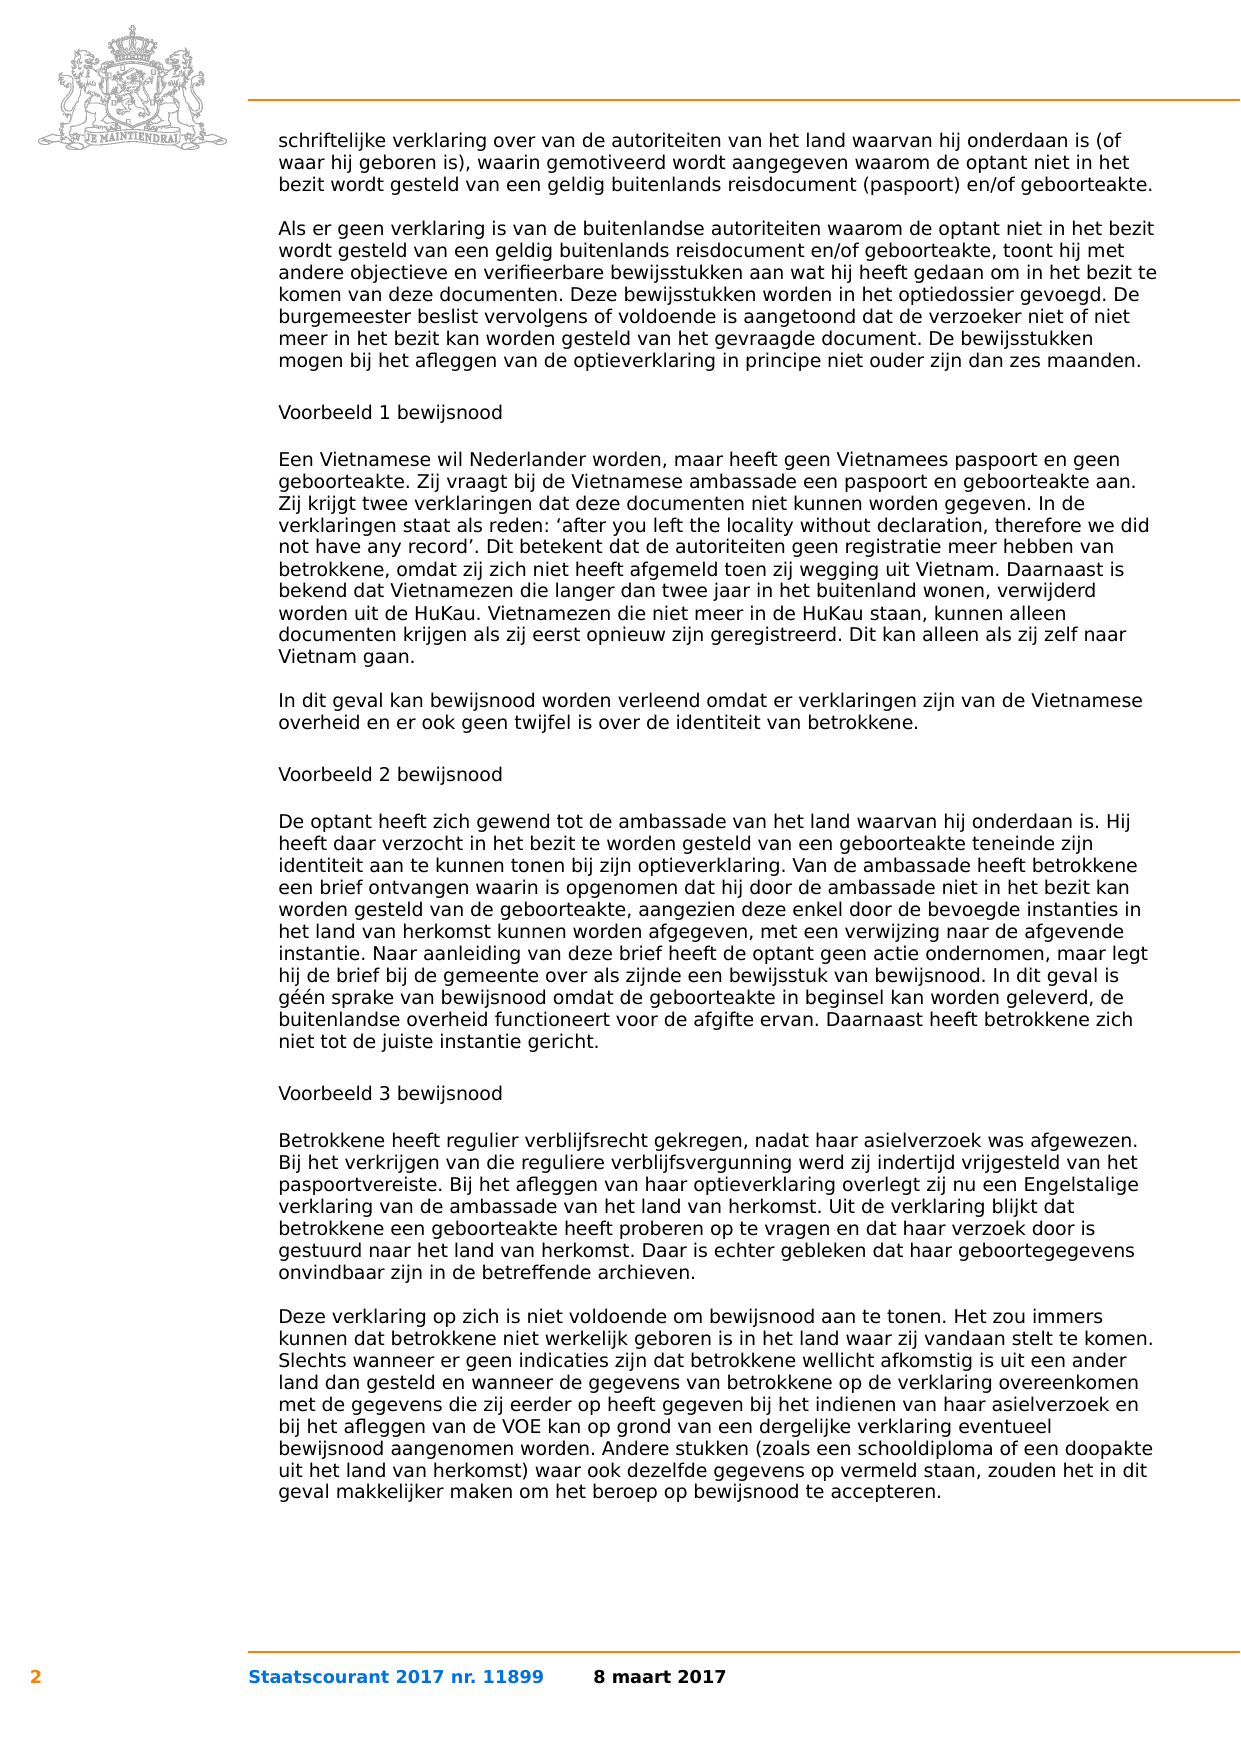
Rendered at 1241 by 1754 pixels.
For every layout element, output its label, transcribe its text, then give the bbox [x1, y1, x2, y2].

text In dit geval kan bewijsnood worden verleend omdat er verklaringen zijn van de Vietnamese overheid en er ook geen twijfel is over de identiteit van betrokkene. [278, 690, 1163, 734]
subtitle Voorbeeld 2 bewijsnood [278, 764, 1163, 786]
subtitle Voorbeeld 3 bewijsnood [278, 1083, 1163, 1105]
text Betrokkene heeft regulier verblijfsrecht gekregen, nadat haar asielverzoek was afgewezen. Bij het verkrijgen van die reguliere verblijfsvergunning werd zij indertijd vrijgesteld van het paspoortvereiste. Bij het afleggen van haar optieverklaring overlegt zij nu een Engelstalige verklaring van de ambassade van het land van herkomst. Uit de verklaring blijkt dat betrokkene een geboorteakte heeft proberen op te vragen en dat haar verzoek door is gestuurd naar het land van herkomst. Daar is echter gebleken dat haar geboortegegevens onvindbaar zijn in de betreffende archieven. [278, 1130, 1163, 1284]
subtitle Voorbeeld 1 bewijsnood [278, 402, 1163, 423]
text Deze verklaring op zich is niet voldoende om bewijsnood aan te tonen. Het zou immers kunnen dat betrokkene niet werkelijk geboren is in het land waar zij vandaan stelt te komen. Slechts wanneer er geen indicaties zijn dat betrokkene wellicht afkomstig is uit een ander land dan gesteld en wanneer de gegevens van betrokkene op de verklaring overeenkomen met de gegevens die zij eerder op heeft gegeven bij het indienen van haar asielverzoek en bij het afleggen van de VOE kan op grond van een dergelijke verklaring eventueel bewijsnood aangenomen worden. Andere stukken (zoals een schooldiploma of een doopakte uit het land van herkomst) waar ook dezelfde gegevens op vermeld staan, zouden het in dit geval makkelijker maken om het beroep op bewijsnood te accepteren. [278, 1306, 1163, 1503]
picture [38, 25, 227, 150]
text Een Vietnamese wil Nederlander worden, maar heeft geen Vietnamees paspoort en geen geboorteakte. Zij vraagt bij de Vietnamese ambassade een paspoort en geboorteakte aan. Zij krijgt twee verklaringen dat deze documenten niet kunnen worden gegeven. In de verklaringen staat als reden: ‘after you left the locality without declaration, therefore we did not have any record’. Dit betekent dat de autoriteiten geen registratie meer hebben van betrokkene, omdat zij zich niet heeft afgemeld toen zij wegging uit Vietnam. Daarnaast is bekend dat Vietnamezen die langer dan twee jaar in het buitenland wonen, verwijderd worden uit de HuKau. Vietnamezen die niet meer in de HuKau staan, kunnen alleen documenten krijgen als zij eerst opnieuw zijn geregistreerd. Dit kan alleen als zij zelf naar Vietnam gaan. [278, 448, 1163, 668]
text De optant heeft zich gewend tot de ambassade van het land waarvan hij onderdaan is. Hij heeft daar verzocht in het bezit te worden gesteld van een geboorteakte teneinde zijn identiteit aan te kunnen tonen bij zijn optieverklaring. Van de ambassade heeft betrokkene een brief ontvangen waarin is opgenomen dat hij door de ambassade niet in het bezit kan worden gesteld van de geboorteakte, aangezien deze enkel door de bevoegde instanties in het land van herkomst kunnen worden afgegeven, met een verwijzing naar de afgevende instantie. Naar aanleiding van deze brief heeft de optant geen actie ondernomen, maar legt hij de brief bij de gemeente over als zijnde een bewijsstuk van bewijsnood. In dit geval is géén sprake van bewijsnood omdat de geboorteakte in beginsel kan worden geleverd, de buitenlandse overheid functioneert voor de afgifte ervan. Daarnaast heeft betrokkene zich niet tot de juiste instantie gericht. [278, 811, 1163, 1053]
text Als er geen verklaring is van de buitenlandse autoriteiten waarom de optant niet in het bezit wordt gesteld van een geldig buitenlands reisdocument en/of geboorteakte, toont hij met andere objectieve en verifieerbare bewijsstukken aan wat hij heeft gedaan om in het bezit te komen van deze documenten. Deze bewijsstukken worden in het optiedossier gevoegd. De burgemeester beslist vervolgens of voldoende is aangetoond dat de verzoeker niet of niet meer in het bezit kan worden gesteld van het gevraagde document. De bewijsstukken mogen bij het afleggen van de optieverklaring in principe niet ouder zijn dan zes maanden. [278, 218, 1163, 372]
text schriftelijke verklaring over van de autoriteiten van het land waarvan hij onderdaan is (of waar hij geboren is), waarin gemotiveerd wordt aangegeven waarom de optant niet in het bezit wordt gesteld van een geldig buitenlands reisdocument (paspoort) en/of geboorteakte. [278, 130, 1163, 196]
